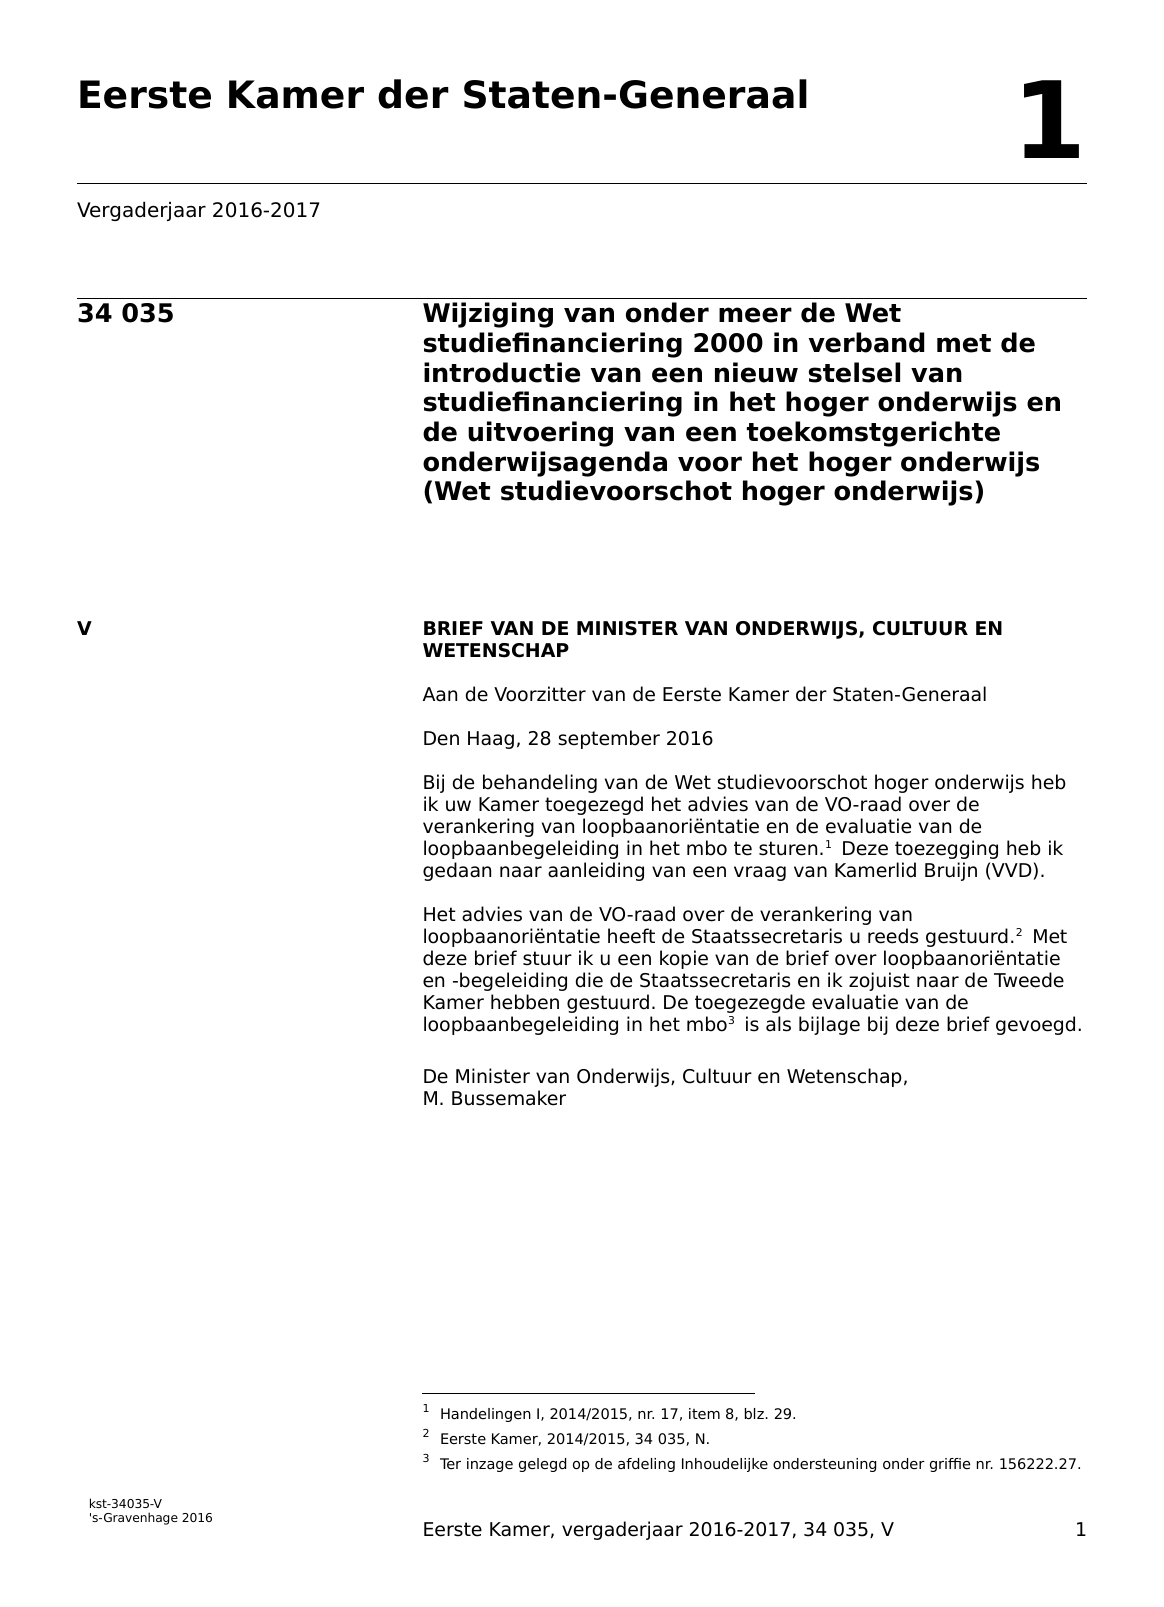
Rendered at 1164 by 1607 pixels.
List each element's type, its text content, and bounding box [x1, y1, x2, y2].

text Aan de Voorzitter van de Eerste Kamer der Staten-Generaal [422, 684, 1087, 706]
text Het advies van de VO-raad over de verankering van loopbaanoriëntatie heeft de Staatssecretaris u reeds gestuurd. Met deze brief stuur ik u een kopie van de brief over loopbaanoriëntatie en -begeleiding die de Staatssecretaris en ik zojuist naar de Tweede Kamer hebben gestuurd. De toegezegde evaluatie van de loopbaanbegeleiding in het mbo is als bijlage bij deze brief gevoegd. [422, 904, 1087, 1036]
text Ter inzage gelegd op de afdeling Inhoudelijke ondersteuning onder griffie nr. 156222.27. [422, 1452, 1087, 1474]
table_header Eerste Kamer der Staten-Generaal [77, 59, 886, 183]
text Eerste Kamer, 2014/2015, 34 035, N. [422, 1427, 1087, 1449]
text Handelingen I, 2014/2015, nr. 17, item 8, blz. 29. [422, 1402, 1087, 1424]
subtitle V BRIEF VAN DE MINISTER VAN ONDERWIJS, CULTUUR EN WETENSCHAP [77, 618, 1087, 662]
text kst-34035-V [88, 1497, 323, 1511]
text 's-Gravenhage 2016 [88, 1511, 323, 1525]
text Bij de behandeling van de Wet studievoorschot hoger onderwijs heb ik uw Kamer toegezegd het advies van de VO-raad over de verankering van loopbaanoriëntatie en de evaluatie van de loopbaanbegeleiding in het mbo te sturen. Deze toezegging heb ik gedaan naar aanleiding van een vraag van Kamerlid Bruijn (VVD). [422, 772, 1087, 882]
subtitle 34 035 Wijziging van onder meer de Wet studiefinanciering 2000 in verband met de introductie van een nieuw stelsel van studiefinanciering in het hoger onderwijs en de uitvoering van een toekomstgerichte onderwijsagenda voor het hoger onderwijs (Wet studievoorschot hoger onderwijs) [77, 299, 1087, 507]
table_cell Vergaderjaar 2016-2017 [77, 184, 1087, 298]
text Den Haag, 28 september 2016 [422, 728, 1087, 750]
table_header 1 [886, 59, 1087, 183]
text De Minister van Onderwijs, Cultuur en Wetenschap, M. Bussemaker [422, 1066, 1087, 1110]
